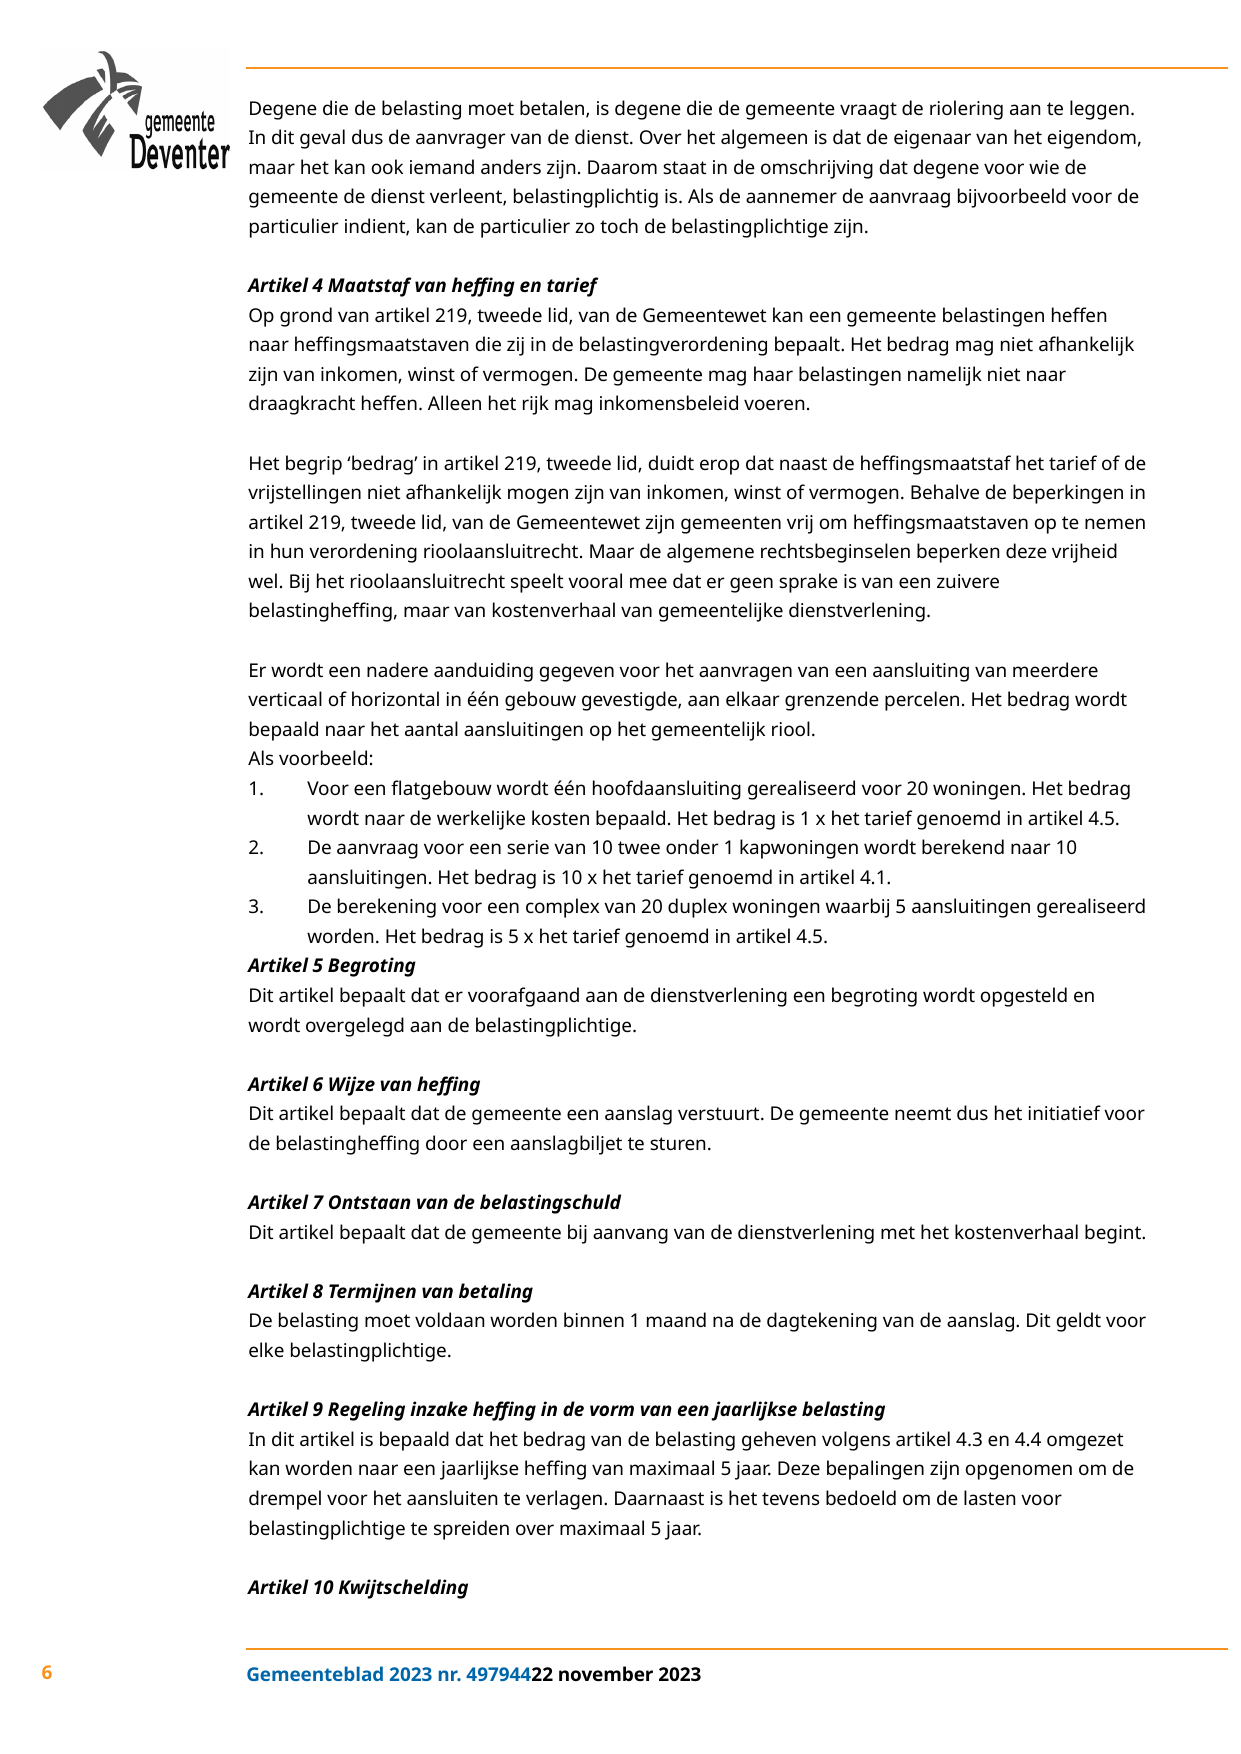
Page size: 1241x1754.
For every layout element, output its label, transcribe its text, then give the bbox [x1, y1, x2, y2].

text Als voorbeeld: [248, 746, 1152, 771]
text Er wordt een nadere aanduiding gegeven voor het aanvragen van een aansluiting van meerdere verticaal of horizontal in één gebouw gevestigde, aan elkaar grenzende percelen. Het bedrag wordt bepaald naar het aantal aansluitingen op het gemeentelijk riool. [248, 657, 1152, 742]
text Artikel 5 Begroting [248, 953, 1152, 978]
text Artikel 8 Termijnen van betaling [248, 1278, 1152, 1304]
text Artikel 6 Wijze van heffing [248, 1071, 1152, 1097]
text Dit artikel bepaalt dat er voorafgaand aan de dienstverlening een begroting wordt opgesteld en wordt overgelegd aan de belastingplichtige. [248, 982, 1152, 1038]
text Dit artikel bepaalt dat de gemeente een aanslag verstuurt. De gemeente neemt dus het initiatief voor de belastingheffing door een aanslagbiljet te sturen. [248, 1101, 1152, 1156]
list De aanvraag voor een serie van 10 twee onder 1 kapwoningen wordt berekend naar 10 aansluitingen. Het bedrag is 10 x het tarief genoemd in artikel 4.1. [248, 834, 1152, 890]
text Artikel 10 Kwijtschelding [248, 1574, 1152, 1600]
text Artikel 7 Ontstaan van de belastingschuld [248, 1189, 1152, 1215]
text In dit artikel is bepaald dat het bedrag van de belasting geheven volgens artikel 4.3 en 4.4 omgezet kan worden naar een jaarlijkse heffing van maximaal 5 jaar. Deze bepalingen zijn opgenomen om de drempel voor het aansluiten te verlagen. Daarnaast is het tevens bedoeld om de lasten voor belastingplichtige te spreiden over maximaal 5 jaar. [248, 1426, 1152, 1541]
text Artikel 4 Maatstaf van heffing en tarief [248, 272, 1152, 298]
text Dit artikel bepaalt dat de gemeente bij aanvang van de dienstverlening met het kostenverhaal begint. [248, 1219, 1152, 1245]
text Degene die de belasting moet betalen, is degene die de gemeente vraagt de riolering aan te leggen. In dit geval dus de aanvrager van de dienst. Over het algemeen is dat de eigenaar van het eigendom, maar het kan ook iemand anders zijn. Daarom staat in de omschrijving dat degene voor wie de gemeente de dienst verleent, belastingplichtig is. Als de aannemer de aanvraag bijvoorbeeld voor de particulier indient, kan de particulier zo toch de belastingplichtige zijn. [248, 95, 1152, 239]
list Voor een flatgebouw wordt één hoofdaansluiting gerealiseerd voor 20 woningen. Het bedrag wordt naar de werkelijke kosten bepaald. Het bedrag is 1 x het tarief genoemd in artikel 4.5. [248, 775, 1152, 831]
text Artikel 9 Regeling inzake heffing in de vorm van een jaarlijkse belasting [248, 1396, 1152, 1422]
text Het begrip ‘bedrag’ in artikel 219, tweede lid, duidt erop dat naast de heffingsmaatstaf het tarief of de vrijstellingen niet afhankelijk mogen zijn van inkomen, winst of vermogen. Behalve de beperkingen in artikel 219, tweede lid, van de Gemeentewet zijn gemeenten vrij om heffingsmaatstaven op te nemen in hun verordening rioolaansluitrecht. Maar de algemene rechtsbeginselen beperken deze vrijheid wel. Bij het rioolaansluitrecht speelt vooral mee dat er geen sprake is van een zuivere belastingheffing, maar van kostenverhaal van gemeentelijke dienstverlening. [248, 450, 1152, 623]
list De berekening voor een complex van 20 duplex woningen waarbij 5 aansluitingen gerealiseerd worden. Het bedrag is 5 x het tarief genoemd in artikel 4.5. [248, 893, 1152, 949]
text Op grond van artikel 219, tweede lid, van de Gemeentewet kan een gemeente belastingen heffen naar heffingsmaatstaven die zij in de belastingverordening bepaalt. Het bedrag mag niet afhankelijk zijn van inkomen, winst of vermogen. De gemeente mag haar belastingen namelijk niet naar draagkracht heffen. Alleen het rijk mag inkomensbeleid voeren. [248, 302, 1152, 416]
picture [41, 47, 231, 172]
text De belasting moet voldaan worden binnen 1 maand na de dagtekening van de aanslag. Dit geldt voor elke belastingplichtige. [248, 1308, 1152, 1363]
